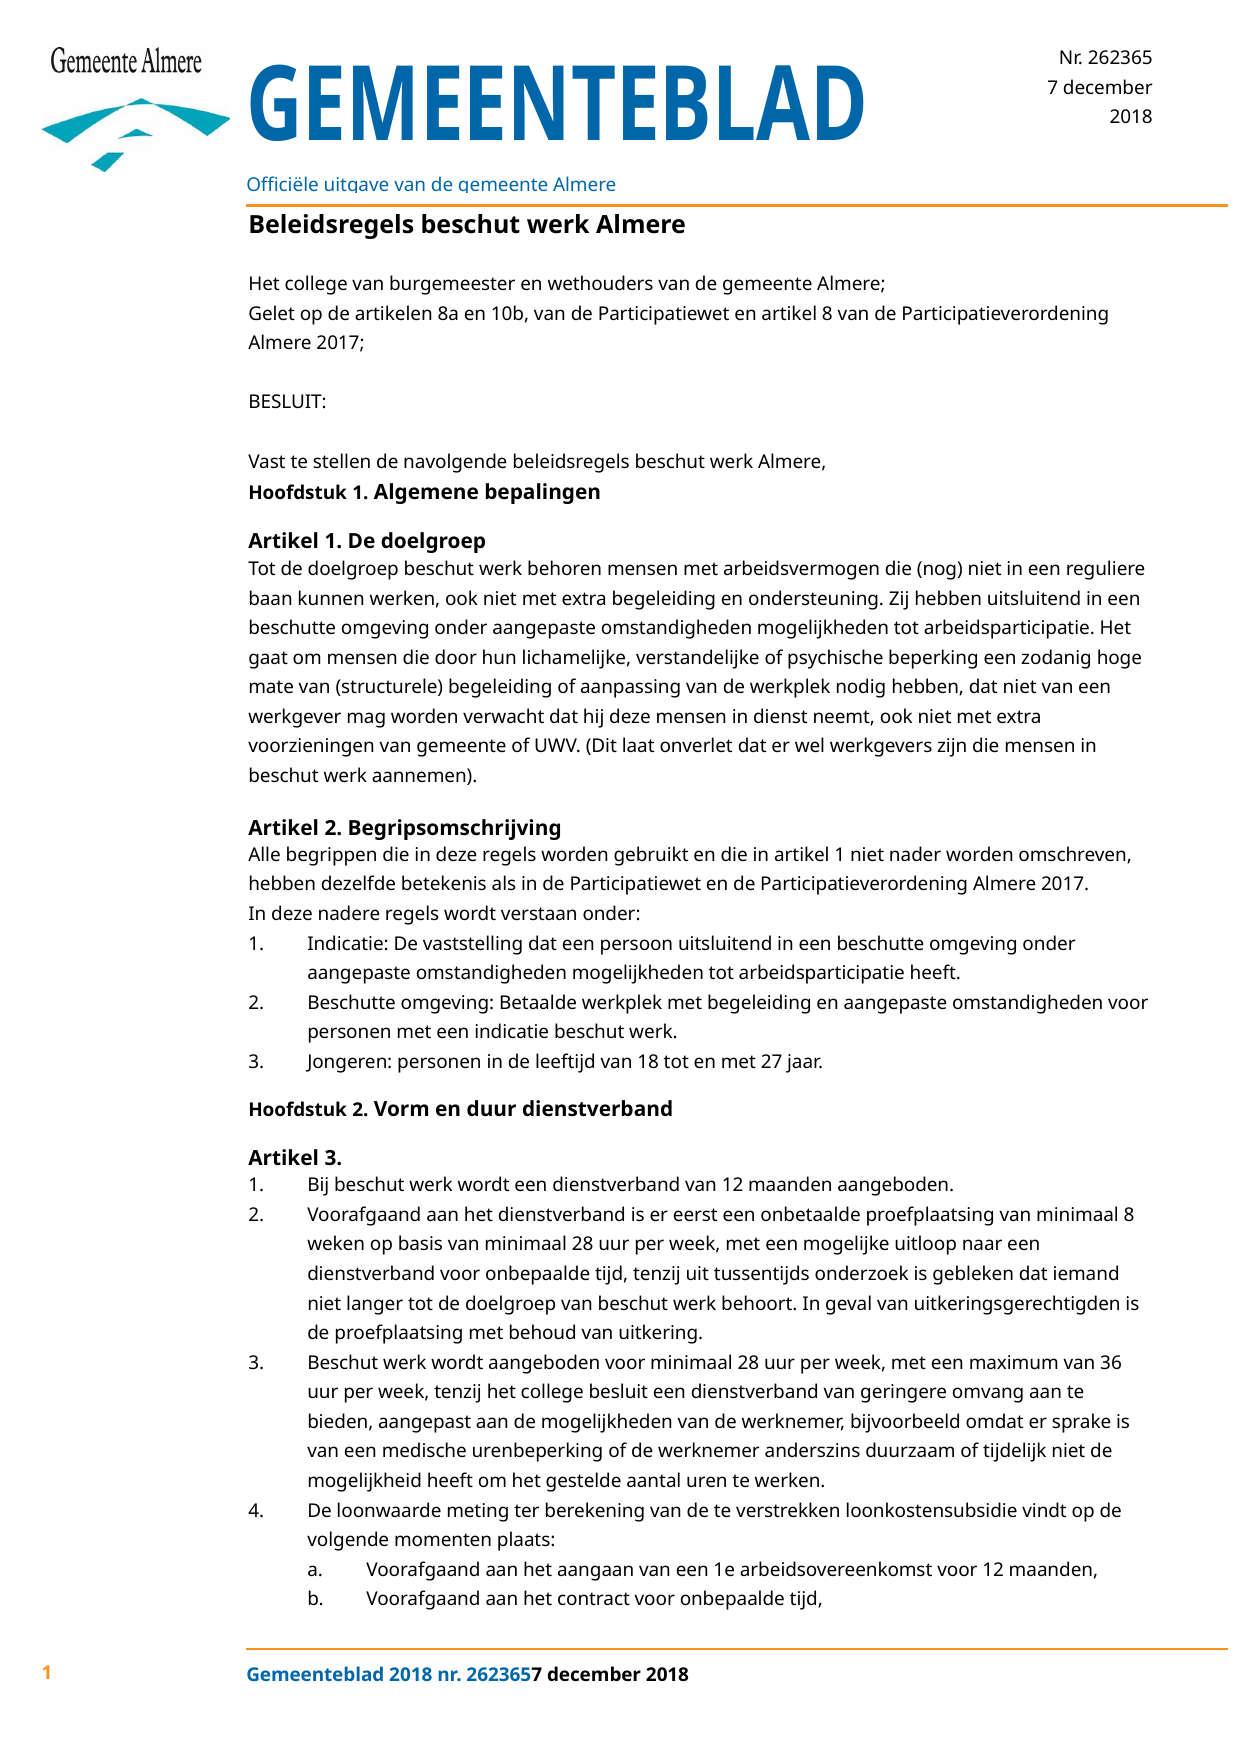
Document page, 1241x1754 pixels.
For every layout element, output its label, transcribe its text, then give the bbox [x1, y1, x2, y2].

list Beschut werk wordt aangeboden voor minimaal 28 uur per week, met een maximum van 36 uur per week, tenzij het college besluit een dienstverband van geringere omvang aan te bieden, aangepast aan de mogelijkheden van de werknemer, bijvoorbeeld omdat er sprake is van een medische urenbeperking of de werknemer anderszins duurzaam of tijdelijk niet de mogelijkheid heeft om het gestelde aantal uren te werken. [248, 1349, 1152, 1493]
text Artikel 2. Begripsomschrijving [248, 813, 1152, 841]
text In deze nadere regels wordt verstaan onder: [248, 900, 1152, 926]
text Het college van burgemeester en wethouders van de gemeente Almere; [248, 270, 1152, 296]
list Indicatie: De vaststelling dat een persoon uitsluitend in een beschutte omgeving onder aangepaste omstandigheden mogelijkheden tot arbeidsparticipatie heeft. [248, 930, 1152, 985]
text Beleidsregels beschut werk Almere [248, 207, 1152, 241]
list Voorafgaand aan het aangaan van een 1e arbeidsovereenkomst voor 12 maanden, [307, 1556, 1152, 1582]
text Vast te stellen de navolgende beleidsregels beschut werk Almere, [248, 448, 1152, 473]
text Artikel 1. De doelgroep [248, 527, 1152, 555]
text Hoofdstuk 2. Vorm en duur dienstverband [248, 1094, 1152, 1122]
list Jongeren: personen in de leeftijd van 18 tot en met 27 jaar. [248, 1048, 1152, 1074]
text Artikel 3. [248, 1143, 1152, 1171]
list Bij beschut werk wordt een dienstverband van 12 maanden aangeboden. [248, 1171, 1152, 1197]
list Voorafgaand aan het contract voor onbepaalde tijd, [307, 1586, 1152, 1611]
text Hoofdstuk 1. Algemene bepalingen [248, 477, 1152, 506]
text Gelet op de artikelen 8a en 10b, van de Participatiewet en artikel 8 van de Participatieverordening Almere 2017; [248, 300, 1152, 355]
text Tot de doelgroep beschut werk behoren mensen met arbeidsvermogen die (nog) niet in een reguliere baan kunnen werken, ook niet met extra begeleiding en ondersteuning. Zij hebben uitsluitend in een beschutte omgeving onder aangepaste omstandigheden mogelijkheden tot arbeidsparticipatie. Het gaat om mensen die door hun lichamelijke, verstandelijke of psychische beperking een zodanig hoge mate van (structurele) begeleiding of aanpassing van de werkplek nodig hebben, dat niet van een werkgever mag worden verwacht dat hij deze mensen in dienst neemt, ook niet met extra voorzieningen van gemeente of UWV. (Dit laat onverlet dat er wel werkgevers zijn die mensen in beschut werk aannemen). [248, 555, 1152, 788]
text Alle begrippen die in deze regels worden gebruikt en die in artikel 1 niet nader worden omschreven, [248, 841, 1152, 867]
list Voorafgaand aan het dienstverband is er eerst een onbetaalde proefplaatsing van minimaal 8 weken op basis van minimaal 28 uur per week, met een mogelijke uitloop naar een dienstverband voor onbepaalde tijd, tenzij uit tussentijds onderzoek is gebleken dat iemand niet langer tot de doelgroep van beschut werk behoort. In geval van uitkeringsgerechtigden is de proefplaatsing met behoud van uitkering. [248, 1201, 1152, 1345]
list De loonwaarde meting ter berekening van de te verstrekken loonkostensubsidie vindt op de volgende momenten plaats: [248, 1497, 1152, 1552]
text hebben dezelfde betekenis als in de Participatiewet en de Participatieverordening Almere 2017. [248, 871, 1152, 896]
list Beschutte omgeving: Betaalde werkplek met begeleiding en aangepaste omstandigheden voor personen met een indicatie beschut werk. [248, 989, 1152, 1044]
text BESLUIT: [248, 389, 1152, 414]
picture [41, 47, 231, 172]
